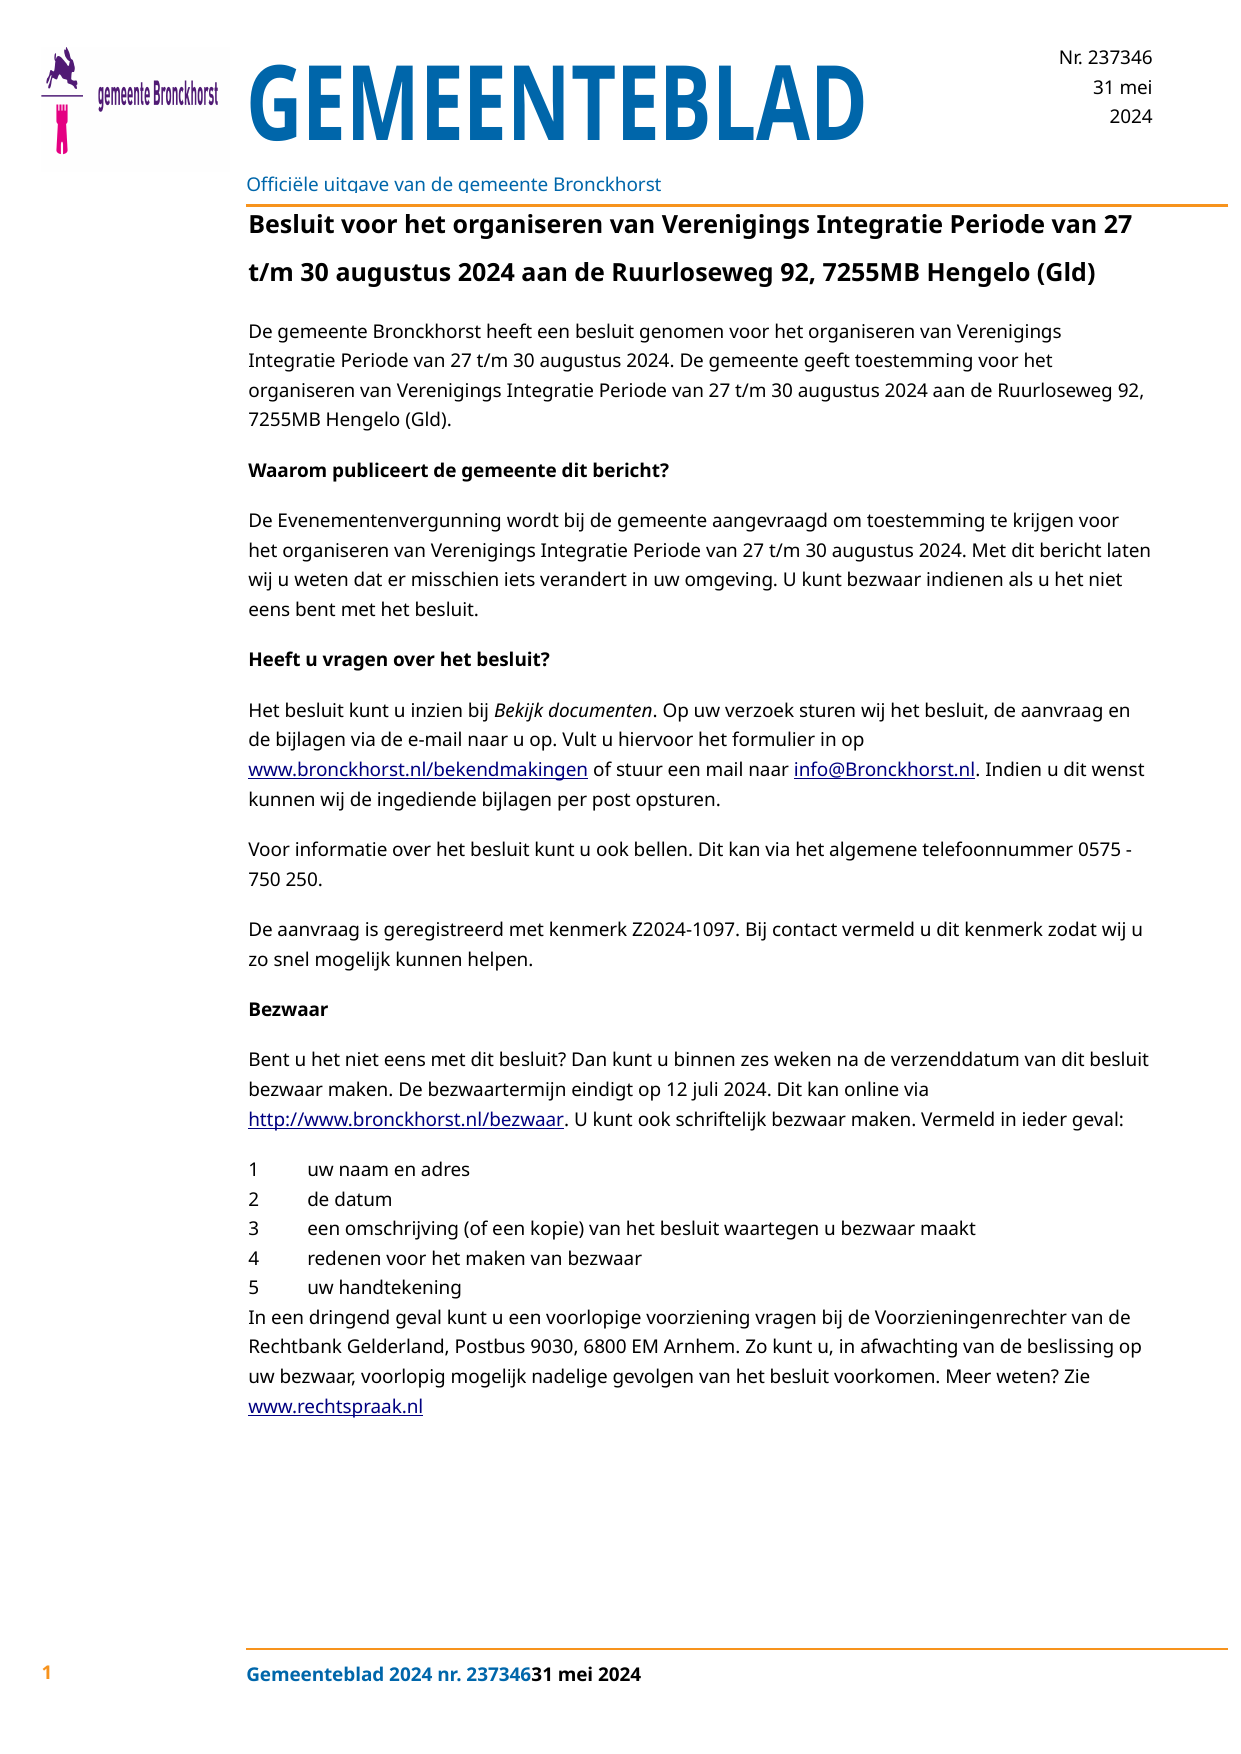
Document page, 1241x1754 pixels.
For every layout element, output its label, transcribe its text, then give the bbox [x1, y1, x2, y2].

list uw naam en adres [248, 1156, 1152, 1182]
text Het besluit kunt u inzien bij Bekijk documenten. Op uw verzoek sturen wij het besluit, de aanvraag en de bijlagen via de e-mail naar u op. Vult u hiervoor het formulier in op www.bronckhorst.nl/bekendmakingen of stuur een mail naar info@Bronckhorst.nl. Indien u dit wenst kunnen wij de ingediende bijlagen per post opsturen. [248, 697, 1152, 812]
text De gemeente Bronckhorst heeft een besluit genomen voor het organiseren van Verenigings Integratie Periode van 27 t/m 30 augustus 2024. De gemeente geeft toestemming voor het organiseren van Verenigings Integratie Periode van 27 t/m 30 augustus 2024 aan de Ruurloseweg 92, 7255MB Hengelo (Gld). [248, 318, 1152, 432]
text Bent u het niet eens met dit besluit? Dan kunt u binnen zes weken na de verzenddatum van dit besluit bezwaar maken. De bezwaartermijn eindigt op 12 juli 2024. Dit kan online via http://www.bronckhorst.nl/bezwaar. U kunt ook schriftelijk bezwaar maken. Vermeld in ieder geval: [248, 1047, 1152, 1132]
list uw handtekening [248, 1274, 1152, 1300]
list een omschrijving (of een kopie) van het besluit waartegen u bezwaar maakt [248, 1215, 1152, 1241]
list de datum [248, 1186, 1152, 1212]
text Waarom publiceert de gemeente dit bericht? [248, 457, 1152, 483]
text Heeft u vragen over het besluit? [248, 647, 1152, 672]
text Bezwaar [248, 996, 1152, 1022]
list redenen voor het maken van bezwaar [248, 1245, 1152, 1271]
text Besluit voor het organiseren van Verenigings Integratie Periode van 27 t/m 30 augustus 2024 aan de Ruurloseweg 92, 7255MB Hengelo (Gld) [248, 207, 1152, 288]
text In een dringend geval kunt u een voorlopige voorziening vragen bij de Voorzieningenrechter van de Rechtbank Gelderland, Postbus 9030, 6800 EM Arnhem. Zo kunt u, in afwachting van de beslissing op uw bezwaar, voorlopig mogelijk nadelige gevolgen van het besluit voorkomen. Meer weten? Zie www.rechtspraak.nl [248, 1304, 1152, 1419]
text Voor informatie over het besluit kunt u ook bellen. Dit kan via het algemene telefoonnummer 0575 - 750 250. [248, 836, 1152, 892]
text De Evenementenvergunning wordt bij de gemeente aangevraagd om toestemming te krijgen voor het organiseren van Verenigings Integratie Periode van 27 t/m 30 augustus 2024. Met dit bericht laten wij u weten dat er misschien iets verandert in uw omgeving. U kunt bezwaar indienen als u het niet eens bent met het besluit. [248, 507, 1152, 622]
picture [41, 47, 231, 172]
text De aanvraag is geregistreerd met kenmerk Z2024-1097. Bij contact vermeld u dit kenmerk zodat wij u zo snel mogelijk kunnen helpen. [248, 916, 1152, 972]
